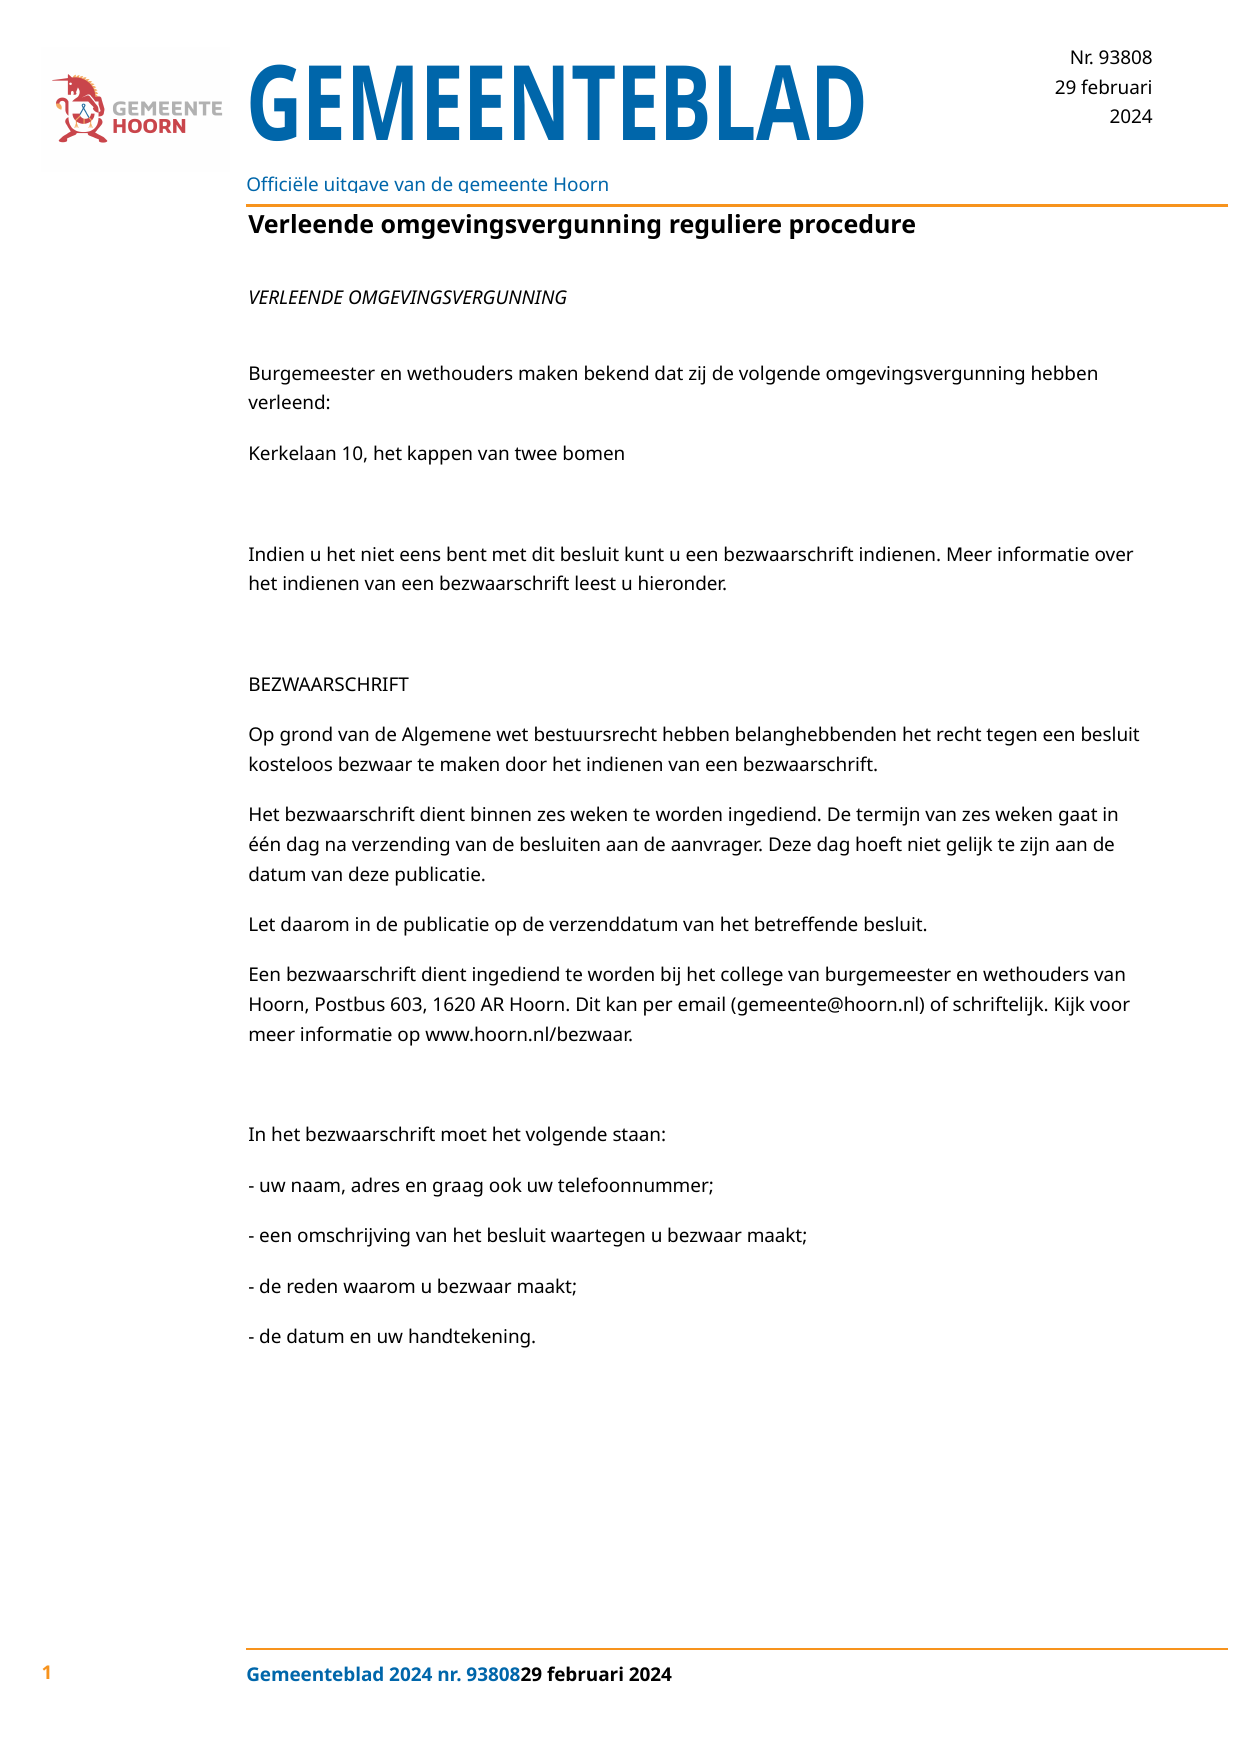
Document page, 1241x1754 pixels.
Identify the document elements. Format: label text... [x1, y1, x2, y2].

text Een bezwaarschrift dient ingediend te worden bij het college van burgemeester en wethouders van Hoorn, Postbus 603, 1620 AR Hoorn. Dit kan per email (gemeente@hoorn.nl) of schriftelijk. Kijk voor meer informatie op www.hoorn.nl/bezwaar. [248, 962, 1152, 1047]
text Verleende omgevingsvergunning reguliere procedure [248, 207, 1152, 241]
picture [41, 47, 231, 172]
text VERLEENDE OMGEVINGSVERGUNNING [248, 284, 1152, 309]
text Indien u het niet eens bent met dit besluit kunt u een bezwaarschrift indienen. Meer informatie over het indienen van een bezwaarschrift leest u hieronder. [248, 541, 1152, 596]
text BEZWAARSCHRIFT [248, 671, 1152, 697]
text In het bezwaarschrift moet het volgende staan: [248, 1122, 1152, 1147]
text Kerkelaan 10, het kappen van twee bomen [248, 440, 1152, 466]
text - uw naam, adres en graag ook uw telefoonnummer; [248, 1172, 1152, 1198]
text Het bezwaarschrift dient binnen zes weken te worden ingediend. De termijn van zes weken gaat in één dag na verzending van de besluiten aan de aanvrager. Deze dag hoeft niet gelijk te zijn aan de datum van deze publicatie. [248, 802, 1152, 887]
text - een omschrijving van het besluit waartegen u bezwaar maakt; [248, 1222, 1152, 1248]
text Op grond van de Algemene wet bestuursrecht hebben belanghebbenden het recht tegen een besluit kosteloos bezwaar te maken door het indienen van een bezwaarschrift. [248, 722, 1152, 777]
text - de reden waarom u bezwaar maakt; [248, 1273, 1152, 1299]
text Burgemeester en wethouders maken bekend dat zij de volgende omgevingsvergunning hebben verleend: [248, 360, 1152, 415]
text Let daarom in de publicatie op de verzenddatum van het betreffende besluit. [248, 911, 1152, 937]
text - de datum en uw handtekening. [248, 1323, 1152, 1349]
